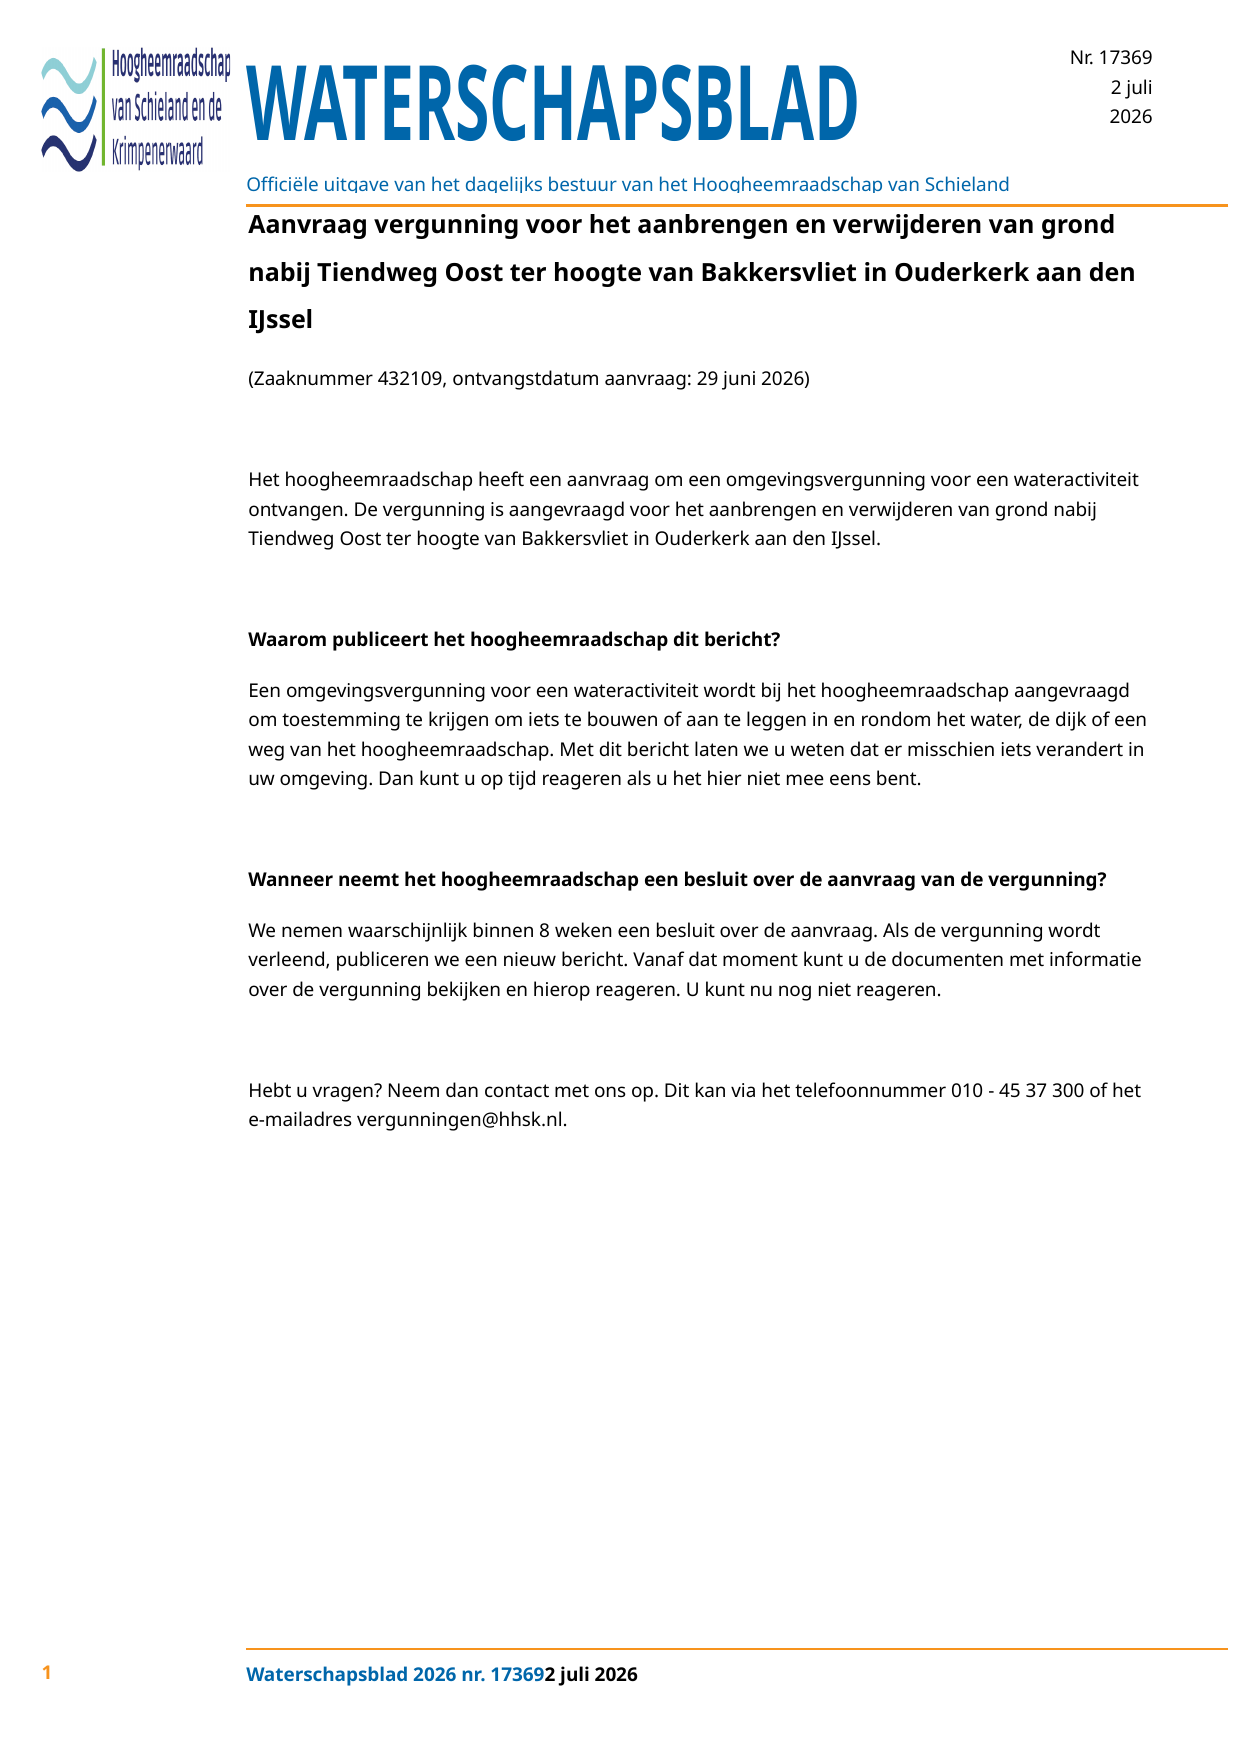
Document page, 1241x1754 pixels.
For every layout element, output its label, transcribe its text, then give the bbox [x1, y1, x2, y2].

text Het hoogheemraadschap heeft een aanvraag om een omgevingsvergunning voor een wateractiviteit ontvangen. De vergunning is aangevraagd voor het aanbrengen en verwijderen van grond nabij Tiendweg Oost ter hoogte van Bakkersvliet in Ouderkerk aan den IJssel. [248, 466, 1152, 551]
text Wanneer neemt het hoogheemraadschap een besluit over de aanvraag van de vergunning? [248, 866, 1152, 892]
text Hebt u vragen? Neem dan contact met ons op. Dit kan via het telefoonnummer 010 - 45 37 300 of het e-mailadres vergunningen@hhsk.nl. [248, 1077, 1152, 1132]
text Een omgevingsvergunning voor een wateractiviteit wordt bij het hoogheemraadschap aangevraagd om toestemming te krijgen om iets te bouwen of aan te leggen in en rondom het water, de dijk of een weg van het hoogheemraadschap. Met dit bericht laten we u weten dat er misschien iets verandert in uw omgeving. Dan kunt u op tijd reageren als u het hier niet mee eens bent. [248, 677, 1152, 791]
text (Zaaknummer 432109, ontvangstdatum aanvraag: 29 juni 2026) [248, 366, 1152, 391]
text Aanvraag vergunning voor het aanbrengen en verwijderen van grond nabij Tiendweg Oost ter hoogte van Bakkersvliet in Ouderkerk aan den IJssel [248, 207, 1152, 336]
text We nemen waarschijnlijk binnen 8 weken een besluit over de aanvraag. Als de vergunning wordt verleend, publiceren we een nieuw bericht. Vanaf dat moment kunt u de documenten met informatie over de vergunning bekijken en hierop reageren. U kunt nu nog niet reageren. [248, 917, 1152, 1002]
picture [41, 47, 231, 172]
text Waarom publiceert het hoogheemraadschap dit bericht? [248, 626, 1152, 652]
